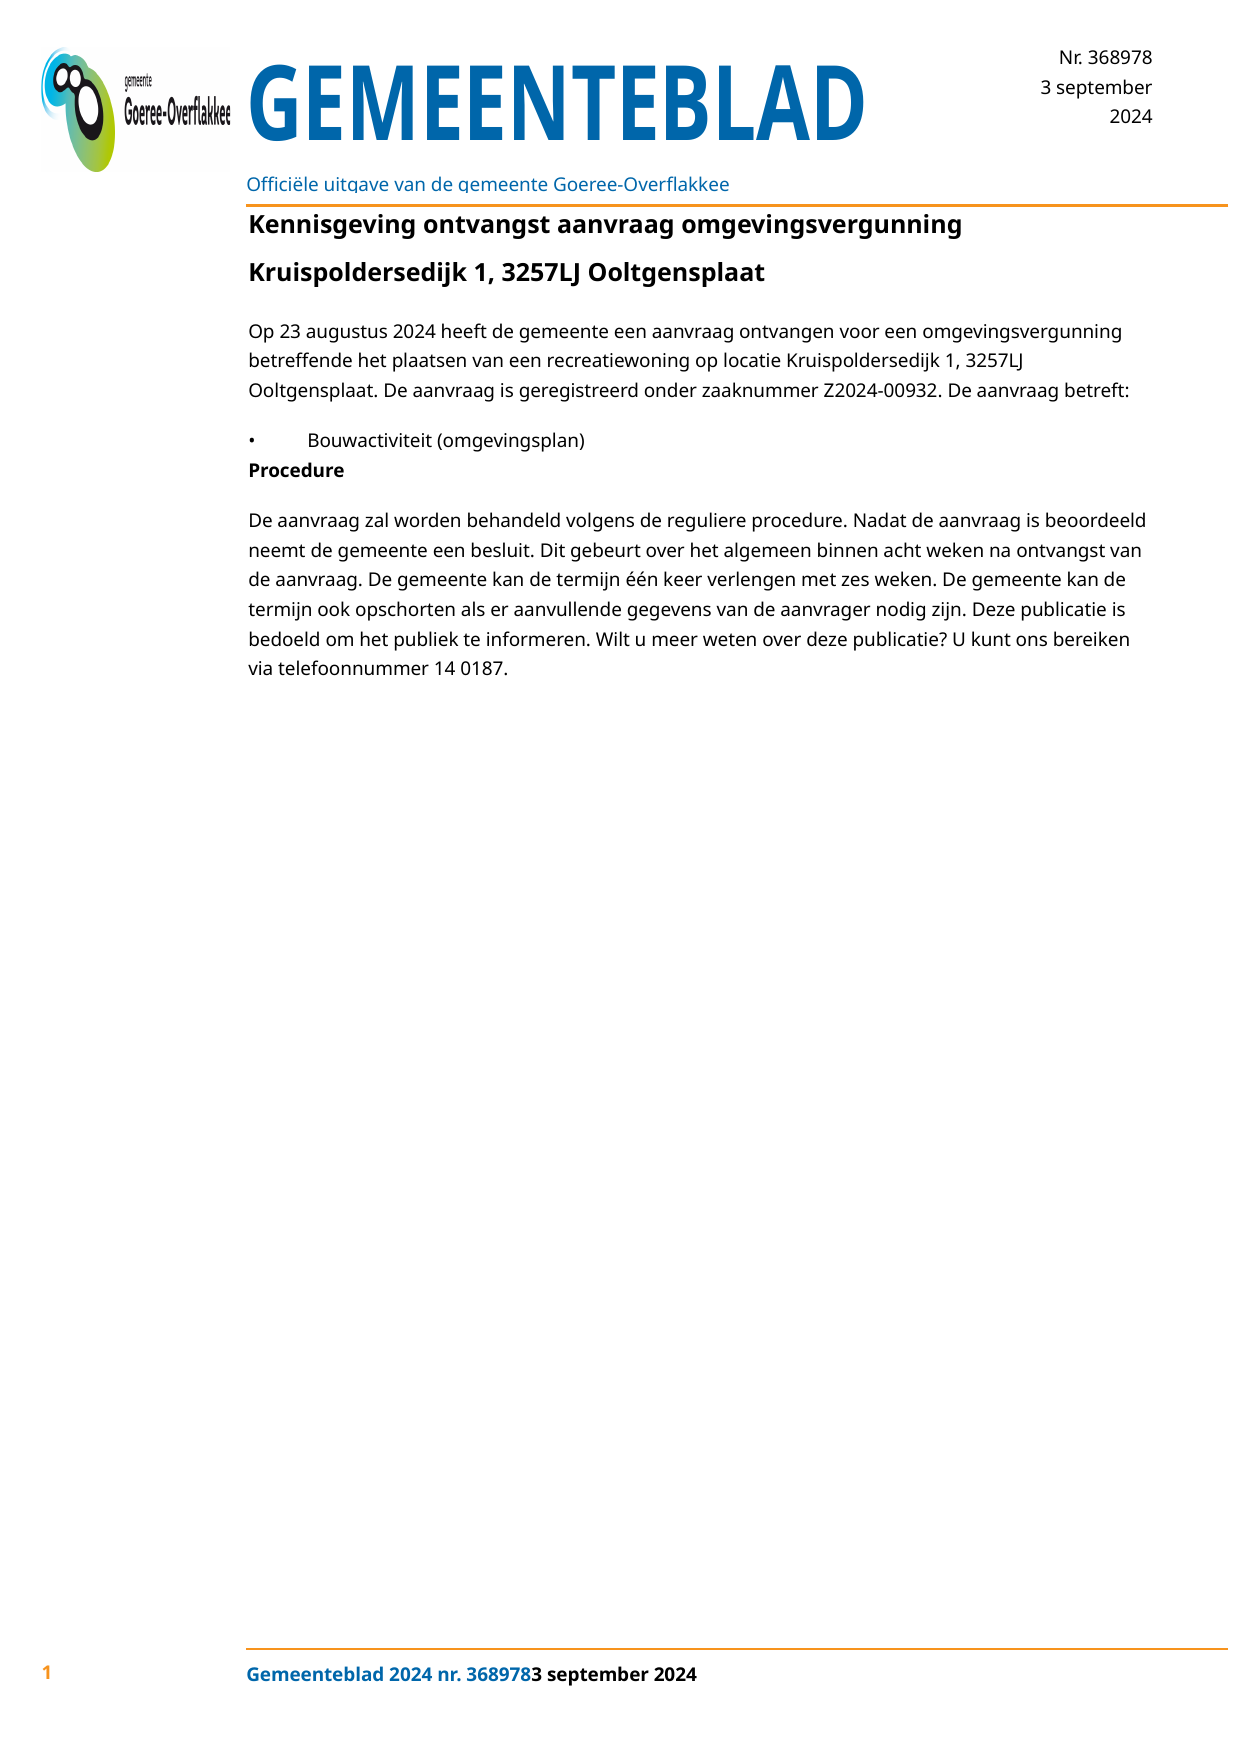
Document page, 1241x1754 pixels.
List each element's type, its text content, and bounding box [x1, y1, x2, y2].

list Bouwactiviteit (omgevingsplan) [248, 427, 1152, 453]
text Procedure [248, 457, 1152, 483]
text De aanvraag zal worden behandeld volgens de reguliere procedure. Nadat de aanvraag is beoordeeld neemt de gemeente een besluit. Dit gebeurt over het algemeen binnen acht weken na ontvangst van de aanvraag. De gemeente kan de termijn één keer verlengen met zes weken. De gemeente kan de termijn ook opschorten als er aanvullende gegevens van de aanvrager nodig zijn. Deze publicatie is bedoeld om het publiek te informeren. Wilt u meer weten over deze publicatie? U kunt ons bereiken via telefoonnummer 14 0187. [248, 507, 1152, 681]
picture [41, 47, 231, 172]
text Kennisgeving ontvangst aanvraag omgevingsvergunning Kruispoldersedijk 1, 3257LJ Ooltgensplaat [248, 207, 1152, 288]
text Op 23 augustus 2024 heeft de gemeente een aanvraag ontvangen voor een omgevingsvergunning betreffende het plaatsen van een recreatiewoning op locatie Kruispoldersedijk 1, 3257LJ Ooltgensplaat. De aanvraag is geregistreerd onder zaaknummer Z2024-00932. De aanvraag betreft: [248, 318, 1152, 403]
